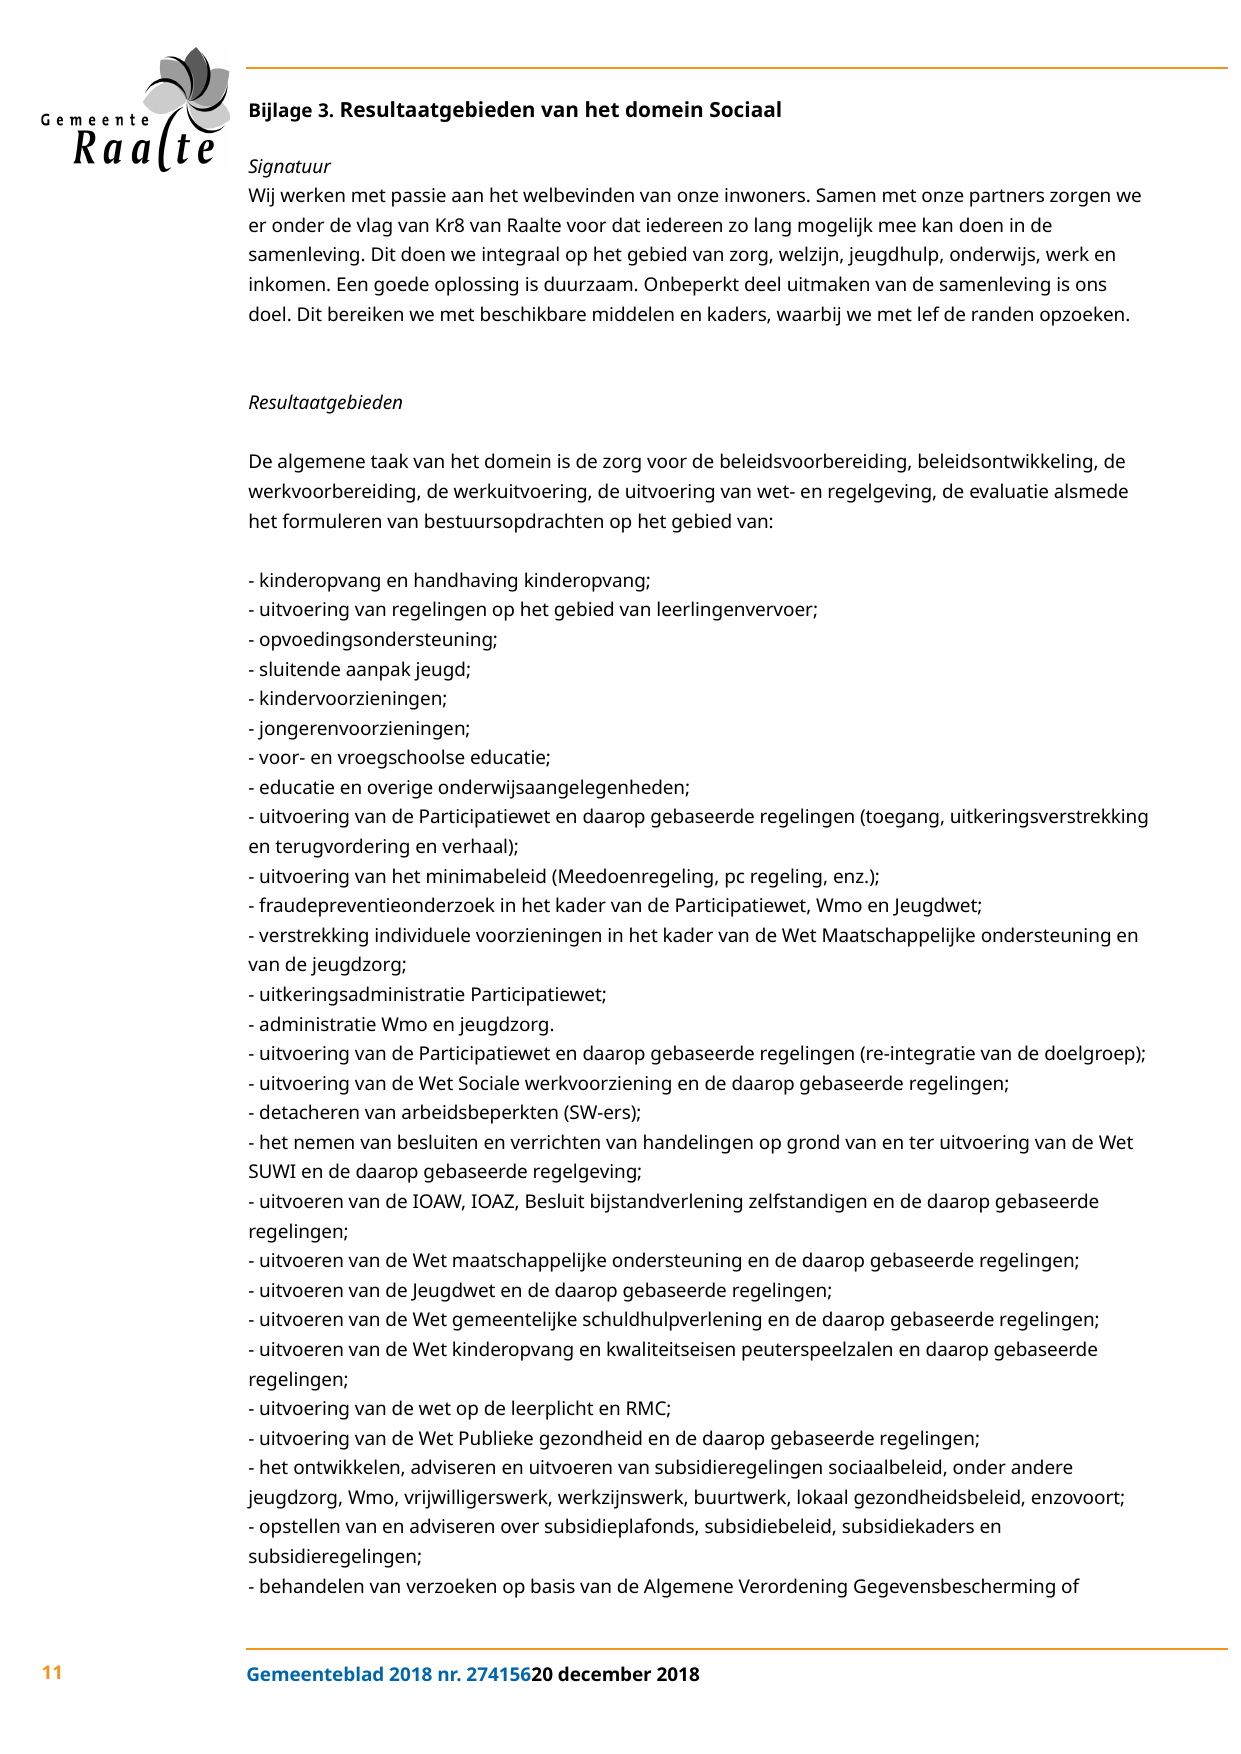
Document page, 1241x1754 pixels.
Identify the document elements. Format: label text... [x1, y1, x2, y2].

text - uitvoeren van de Wet kinderopvang en kwaliteitseisen peuterspeelzalen en daarop gebaseerde regelingen; [248, 1336, 1152, 1392]
text - uitvoeren van de Wet maatschappelijke ondersteuning en de daarop gebaseerde regelingen; [248, 1247, 1152, 1273]
text Wij werken met passie aan het welbevinden van onze inwoners. Samen met onze partners zorgen we er onder de vlag van Kr8 van Raalte voor dat iedereen zo lang mogelijk mee kan doen in de samenleving. Dit doen we integraal op het gebied van zorg, welzijn, jeugdhulp, onderwijs, werk en inkomen. Een goede oplossing is duurzaam. Onbeperkt deel uitmaken van de samenleving is ons doel. Dit bereiken we met beschikbare middelen en kaders, waarbij we met lef de randen opzoeken. [248, 182, 1152, 327]
text - behandelen van verzoeken op basis van de Algemene Verordening Gegevensbescherming of [248, 1573, 1152, 1599]
text - uitvoering van de Wet Publieke gezondheid en de daarop gebaseerde regelingen; [248, 1425, 1152, 1451]
text - uitvoering van regelingen op het gebied van leerlingenvervoer; [248, 597, 1152, 622]
text - uitvoeren van de Wet gemeentelijke schuldhulpverlening en de daarop gebaseerde regelingen; [248, 1307, 1152, 1332]
text - uitvoering van het minimabeleid (Meedoenregeling, pc regeling, enz.); [248, 863, 1152, 889]
text - uitvoering van de wet op de leerplicht en RMC; [248, 1395, 1152, 1421]
text De algemene taak van het domein is de zorg voor de beleidsvoorbereiding, beleidsontwikkeling, de werkvoorbereiding, de werkuitvoering, de uitvoering van wet- en regelgeving, de evaluatie alsmede het formuleren van bestuursopdrachten op het gebied van: [248, 449, 1152, 534]
text - opstellen van en adviseren over subsidieplafonds, subsidiebeleid, subsidiekaders en subsidieregelingen; [248, 1514, 1152, 1569]
text - kinderopvang en handhaving kinderopvang; [248, 567, 1152, 593]
text - detacheren van arbeidsbeperkten (SW-ers); [248, 1099, 1152, 1125]
text Resultaatgebieden [248, 389, 1152, 415]
text - uitvoering van de Wet Sociale werkvoorziening en de daarop gebaseerde regelingen; [248, 1070, 1152, 1096]
text - kindervoorzieningen; [248, 685, 1152, 711]
text - het nemen van besluiten en verrichten van handelingen op grond van en ter uitvoering van de Wet SUWI en de daarop gebaseerde regelgeving; [248, 1129, 1152, 1184]
text - uitvoeren van de IOAW, IOAZ, Besluit bijstandverlening zelfstandigen en de daarop gebaseerde regelingen; [248, 1188, 1152, 1244]
text - sluitende aanpak jeugd; [248, 656, 1152, 682]
text - uitvoeren van de Jeugdwet en de daarop gebaseerde regelingen; [248, 1277, 1152, 1303]
picture [41, 47, 231, 172]
text - educatie en overige onderwijsaangelegenheden; [248, 774, 1152, 800]
text - voor- en vroegschoolse educatie; [248, 744, 1152, 770]
text Signatuur [248, 153, 1152, 179]
text - verstrekking individuele voorzieningen in het kader van de Wet Maatschappelijke ondersteuning en van de jeugdzorg; [248, 922, 1152, 977]
text - administratie Wmo en jeugdzorg. [248, 1011, 1152, 1037]
text Bijlage 3. Resultaatgebieden van het domein Sociaal [248, 95, 1152, 123]
text - uitvoering van de Participatiewet en daarop gebaseerde regelingen (toegang, uitkeringsverstrekking en terugvordering en verhaal); [248, 804, 1152, 859]
text - uitvoering van de Participatiewet en daarop gebaseerde regelingen (re-integratie van de doelgroep); [248, 1040, 1152, 1066]
text - het ontwikkelen, adviseren en uitvoeren van subsidieregelingen sociaalbeleid, onder andere jeugdzorg, Wmo, vrijwilligerswerk, werkzijnswerk, buurtwerk, lokaal gezondheidsbeleid, enzovoort; [248, 1454, 1152, 1510]
text - fraudepreventieonderzoek in het kader van de Participatiewet, Wmo en Jeugdwet; [248, 892, 1152, 918]
text - opvoedingsondersteuning; [248, 626, 1152, 652]
text - uitkeringsadministratie Participatiewet; [248, 981, 1152, 1007]
text - jongerenvoorzieningen; [248, 715, 1152, 741]
